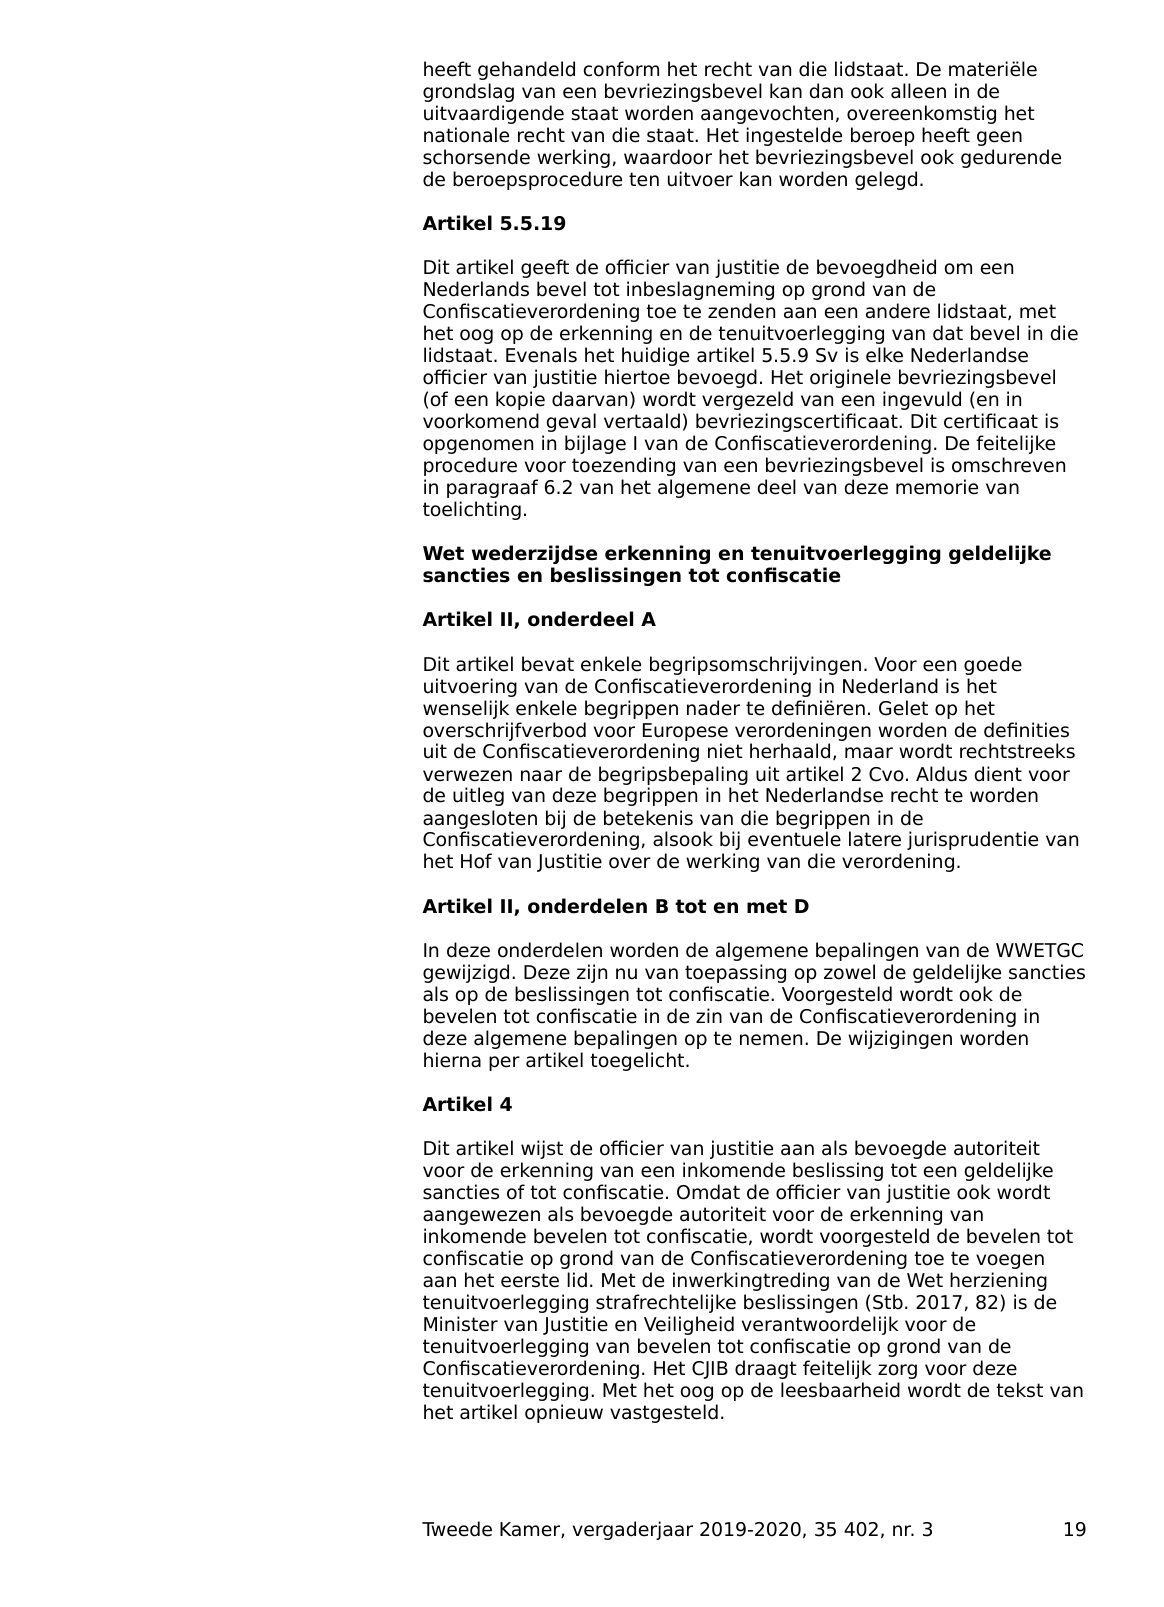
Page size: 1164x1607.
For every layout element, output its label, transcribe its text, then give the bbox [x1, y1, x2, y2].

subtitle Artikel 5.5.19 [422, 213, 1087, 235]
text Dit artikel geeft de officier van justitie de bevoegdheid om een Nederlands bevel tot inbeslagneming op grond van de Confiscatieverordening toe te zenden aan een andere lidstaat, met het oog op de erkenning en de tenuitvoerlegging van dat bevel in die lidstaat. Evenals het huidige artikel 5.5.9 Sv is elke Nederlandse officier van justitie hiertoe bevoegd. Het originele bevriezingsbevel (of een kopie daarvan) wordt vergezeld van een ingevuld (en in voorkomend geval vertaald) bevriezingscertificaat. Dit certificaat is opgenomen in bijlage I van de Confiscatieverordening. De feitelijke procedure voor toezending van een bevriezingsbevel is omschreven in paragraaf 6.2 van het algemene deel van deze memorie van toelichting. [422, 257, 1087, 521]
text Dit artikel bevat enkele begripsomschrijvingen. Voor een goede uitvoering van de Confiscatieverordening in Nederland is het wenselijk enkele begrippen nader te definiëren. Gelet op het overschrijfverbod voor Europese verordeningen worden de definities uit de Confiscatieverordening niet herhaald, maar wordt rechtstreeks verwezen naar de begripsbepaling uit artikel 2 Cvo. Aldus dient voor de uitleg van deze begrippen in het Nederlandse recht te worden aangesloten bij de betekenis van die begrippen in de Confiscatieverordening, alsook bij eventuele latere jurisprudentie van het Hof van Justitie over de werking van die verordening. [422, 653, 1087, 873]
subtitle Artikel II, onderdelen B tot en met D [422, 896, 1087, 917]
subtitle Artikel 4 [422, 1094, 1087, 1116]
subtitle Wet wederzijdse erkenning en tenuitvoerlegging geldelijke sancties en beslissingen tot confiscatie [422, 543, 1087, 587]
text In deze onderdelen worden de algemene bepalingen van de WWETGC gewijzigd. Deze zijn nu van toepassing op zowel de geldelijke sancties als op de beslissingen tot confiscatie. Voorgesteld wordt ook de bevelen tot confiscatie in de zin van de Confiscatieverordening in deze algemene bepalingen op te nemen. De wijzigingen worden hierna per artikel toegelicht. [422, 940, 1087, 1072]
text heeft gehandeld conform het recht van die lidstaat. De materiële grondslag van een bevriezingsbevel kan dan ook alleen in de uitvaardigende staat worden aangevochten, overeenkomstig het nationale recht van die staat. Het ingestelde beroep heeft geen schorsende werking, waardoor het bevriezingsbevel ook gedurende de beroepsprocedure ten uitvoer kan worden gelegd. [422, 59, 1087, 191]
text Dit artikel wijst de officier van justitie aan als bevoegde autoriteit voor de erkenning van een inkomende beslissing tot een geldelijke sancties of tot confiscatie. Omdat de officier van justitie ook wordt aangewezen als bevoegde autoriteit voor de erkenning van inkomende bevelen tot confiscatie, wordt voorgesteld de bevelen tot confiscatie op grond van de Confiscatieverordening toe te voegen aan het eerste lid. Met de inwerkingtreding van de Wet herziening tenuitvoerlegging strafrechtelijke beslissingen (Stb. 2017, 82) is de Minister van Justitie en Veiligheid verantwoordelijk voor de tenuitvoerlegging van bevelen tot confiscatie op grond van de Confiscatieverordening. Het CJIB draagt feitelijk zorg voor deze tenuitvoerlegging. Met het oog op de leesbaarheid wordt de tekst van het artikel opnieuw vastgesteld. [422, 1138, 1087, 1424]
subtitle Artikel II, onderdeel A [422, 609, 1087, 631]
